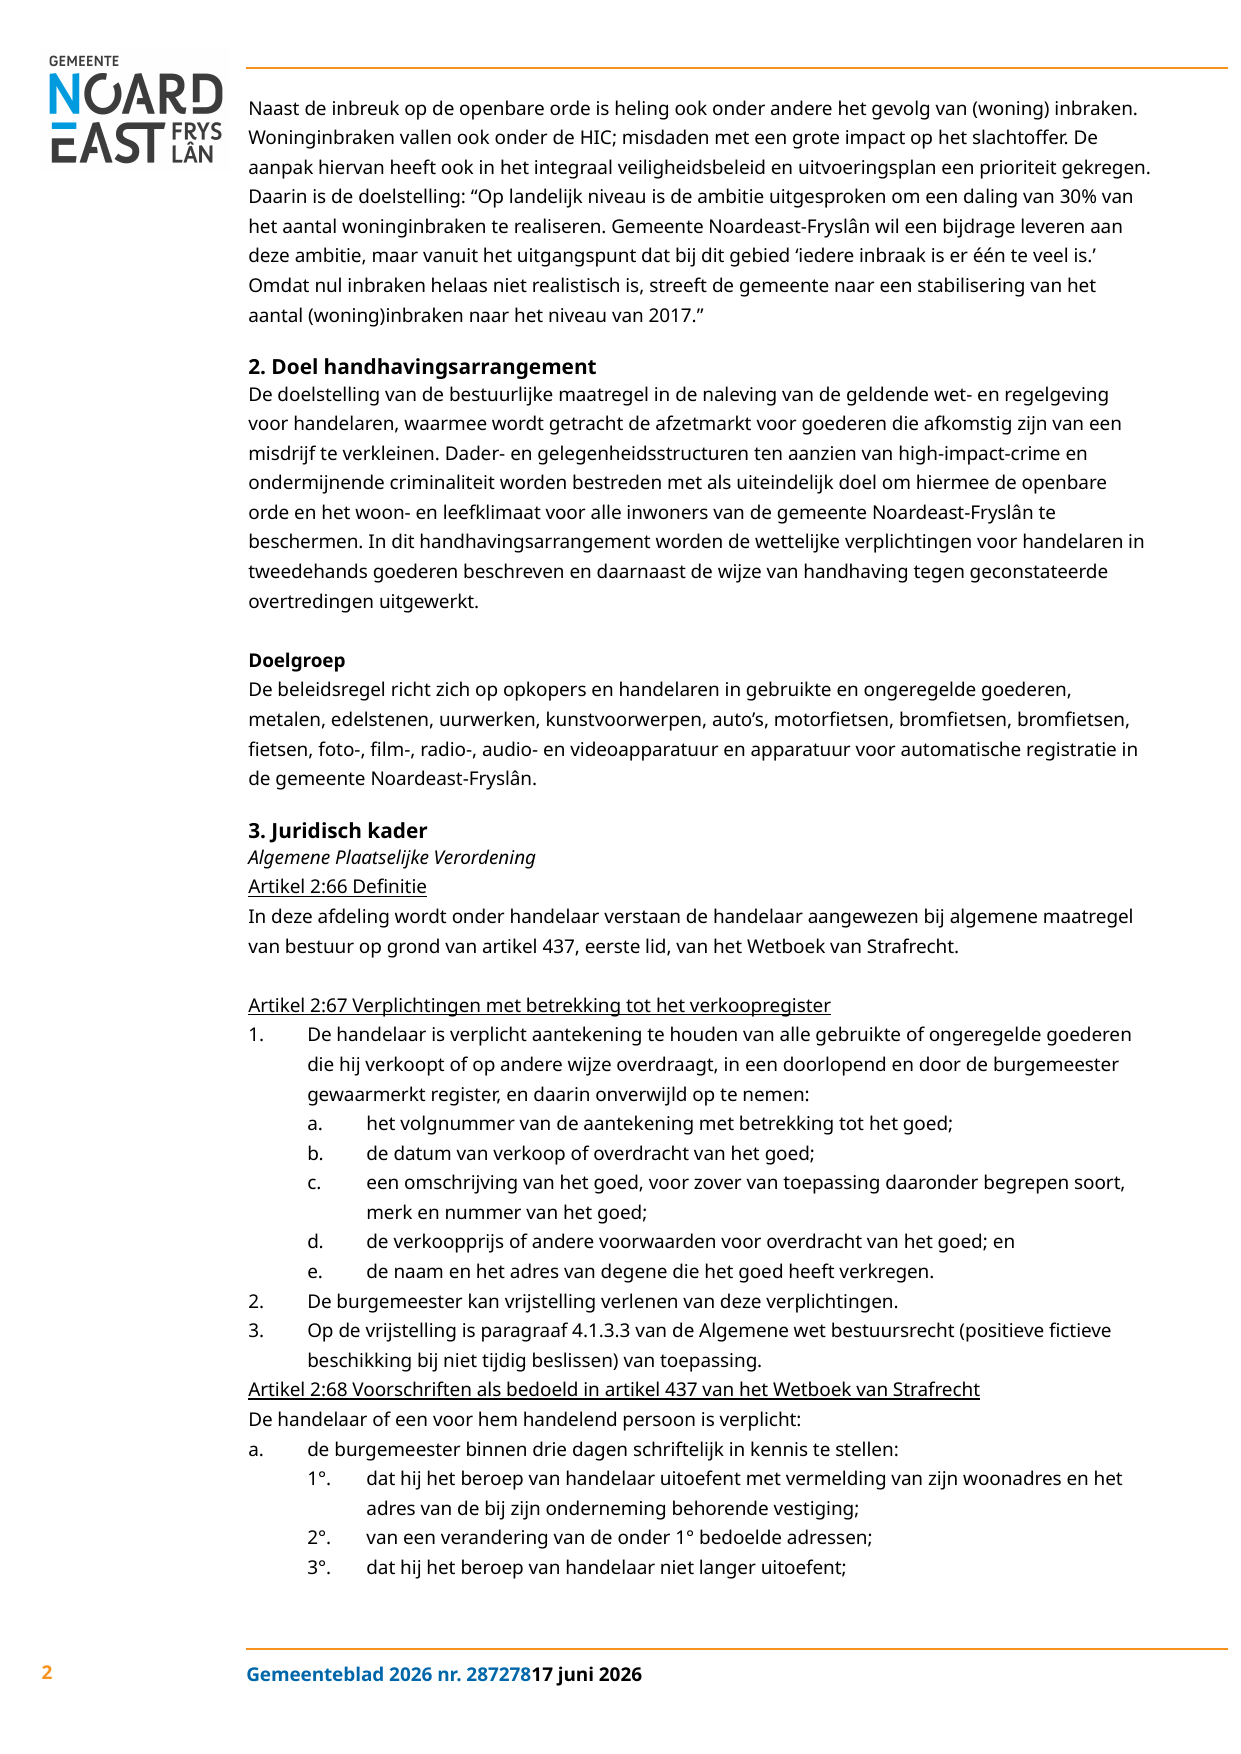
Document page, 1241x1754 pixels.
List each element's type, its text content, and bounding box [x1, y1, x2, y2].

text 2. Doel handhavingsarrangement [248, 352, 1152, 381]
text Algemene Plaatselijke Verordening [248, 844, 1152, 870]
list de datum van verkoop of overdracht van het goed; [307, 1140, 1152, 1166]
text Naast de inbreuk op de openbare orde is heling ook onder andere het gevolg van (woning) inbraken. Woninginbraken vallen ook onder de HIC; misdaden met een grote impact op het slachtoffer. De aanpak hiervan heeft ook in het integraal veiligheidsbeleid en uitvoeringsplan een prioriteit gekregen. Daarin is de doelstelling: “Op landelijk niveau is de ambitie uitgesproken om een daling van 30% van het aantal woninginbraken te realiseren. Gemeente Noardeast-Fryslân wil een bijdrage leveren aan deze ambitie, maar vanuit het uitgangspunt dat bij dit gebied ‘iedere inbraak is er één te veel is.’ Omdat nul inbraken helaas niet realistisch is, streeft de gemeente naar een stabilisering van het aantal (woning)inbraken naar het niveau van 2017.” [248, 95, 1152, 328]
text 3. Juridisch kader [248, 816, 1152, 844]
text In deze afdeling wordt onder handelaar verstaan de handelaar aangewezen bij algemene maatregel van bestuur op grond van artikel 437, eerste lid, van het Wetboek van Strafrecht. [248, 903, 1152, 959]
list van een verandering van de onder 1° bedoelde adressen; [307, 1524, 1152, 1550]
list Op de vrijstelling is paragraaf 4.1.3.3 van de Algemene wet bestuursrecht (positieve fictieve beschikking bij niet tijdig beslissen) van toepassing. [248, 1317, 1152, 1373]
text De handelaar of een voor hem handelend persoon is verplicht: [248, 1406, 1152, 1432]
text Doelgroep [248, 647, 1152, 673]
list de verkoopprijs of andere voorwaarden voor overdracht van het goed; en [307, 1229, 1152, 1254]
list het volgnummer van de aantekening met betrekking tot het goed; [307, 1110, 1152, 1136]
list de burgemeester binnen drie dagen schriftelijk in kennis te stellen: [248, 1436, 1152, 1462]
list dat hij het beroep van handelaar niet langer uitoefent; [307, 1554, 1152, 1580]
picture [41, 47, 231, 172]
list een omschrijving van het goed, voor zover van toepassing daaronder begrepen soort, merk en nummer van het goed; [307, 1169, 1152, 1225]
list De burgemeester kan vrijstelling verlenen van deze verplichtingen. [248, 1288, 1152, 1314]
list de naam en het adres van degene die het goed heeft verkregen. [307, 1258, 1152, 1284]
text Artikel 2:67 Verplichtingen met betrekking tot het verkoopregister [248, 992, 1152, 1018]
list De handelaar is verplicht aantekening te houden van alle gebruikte of ongeregelde goederen die hij verkoopt of op andere wijze overdraagt, in een doorlopend en door de burgemeester gewaarmerkt register, en daarin onverwijld op te nemen: [248, 1022, 1152, 1107]
text De beleidsregel richt zich op opkopers en handelaren in gebruikte en ongeregelde goederen, metalen, edelstenen, uurwerken, kunstvoorwerpen, auto’s, motorfietsen, bromfietsen, bromfietsen, fietsen, foto-, film-, radio-, audio- en videoapparatuur en apparatuur voor automatische registratie in de gemeente Noardeast-Fryslân. [248, 677, 1152, 791]
list dat hij het beroep van handelaar uitoefent met vermelding van zijn woonadres en het adres van de bij zijn onderneming behorende vestiging; [307, 1465, 1152, 1521]
text De doelstelling van de bestuurlijke maatregel in de naleving van de geldende wet- en regelgeving voor handelaren, waarmee wordt getracht de afzetmarkt voor goederen die afkomstig zijn van een misdrijf te verkleinen. Dader- en gelegenheidsstructuren ten aanzien van high-impact-crime en ondermijnende criminaliteit worden bestreden met als uiteindelijk doel om hiermee de openbare orde en het woon- en leefklimaat voor alle inwoners van de gemeente Noardeast-Fryslân te beschermen. In dit handhavingsarrangement worden de wettelijke verplichtingen voor handelaren in tweedehands goederen beschreven en daarnaast de wijze van handhaving tegen geconstateerde overtredingen uitgewerkt. [248, 381, 1152, 613]
text Artikel 2:68 Voorschriften als bedoeld in artikel 437 van het Wetboek van Strafrecht [248, 1377, 1152, 1402]
text Artikel 2:66 Definitie [248, 874, 1152, 899]
